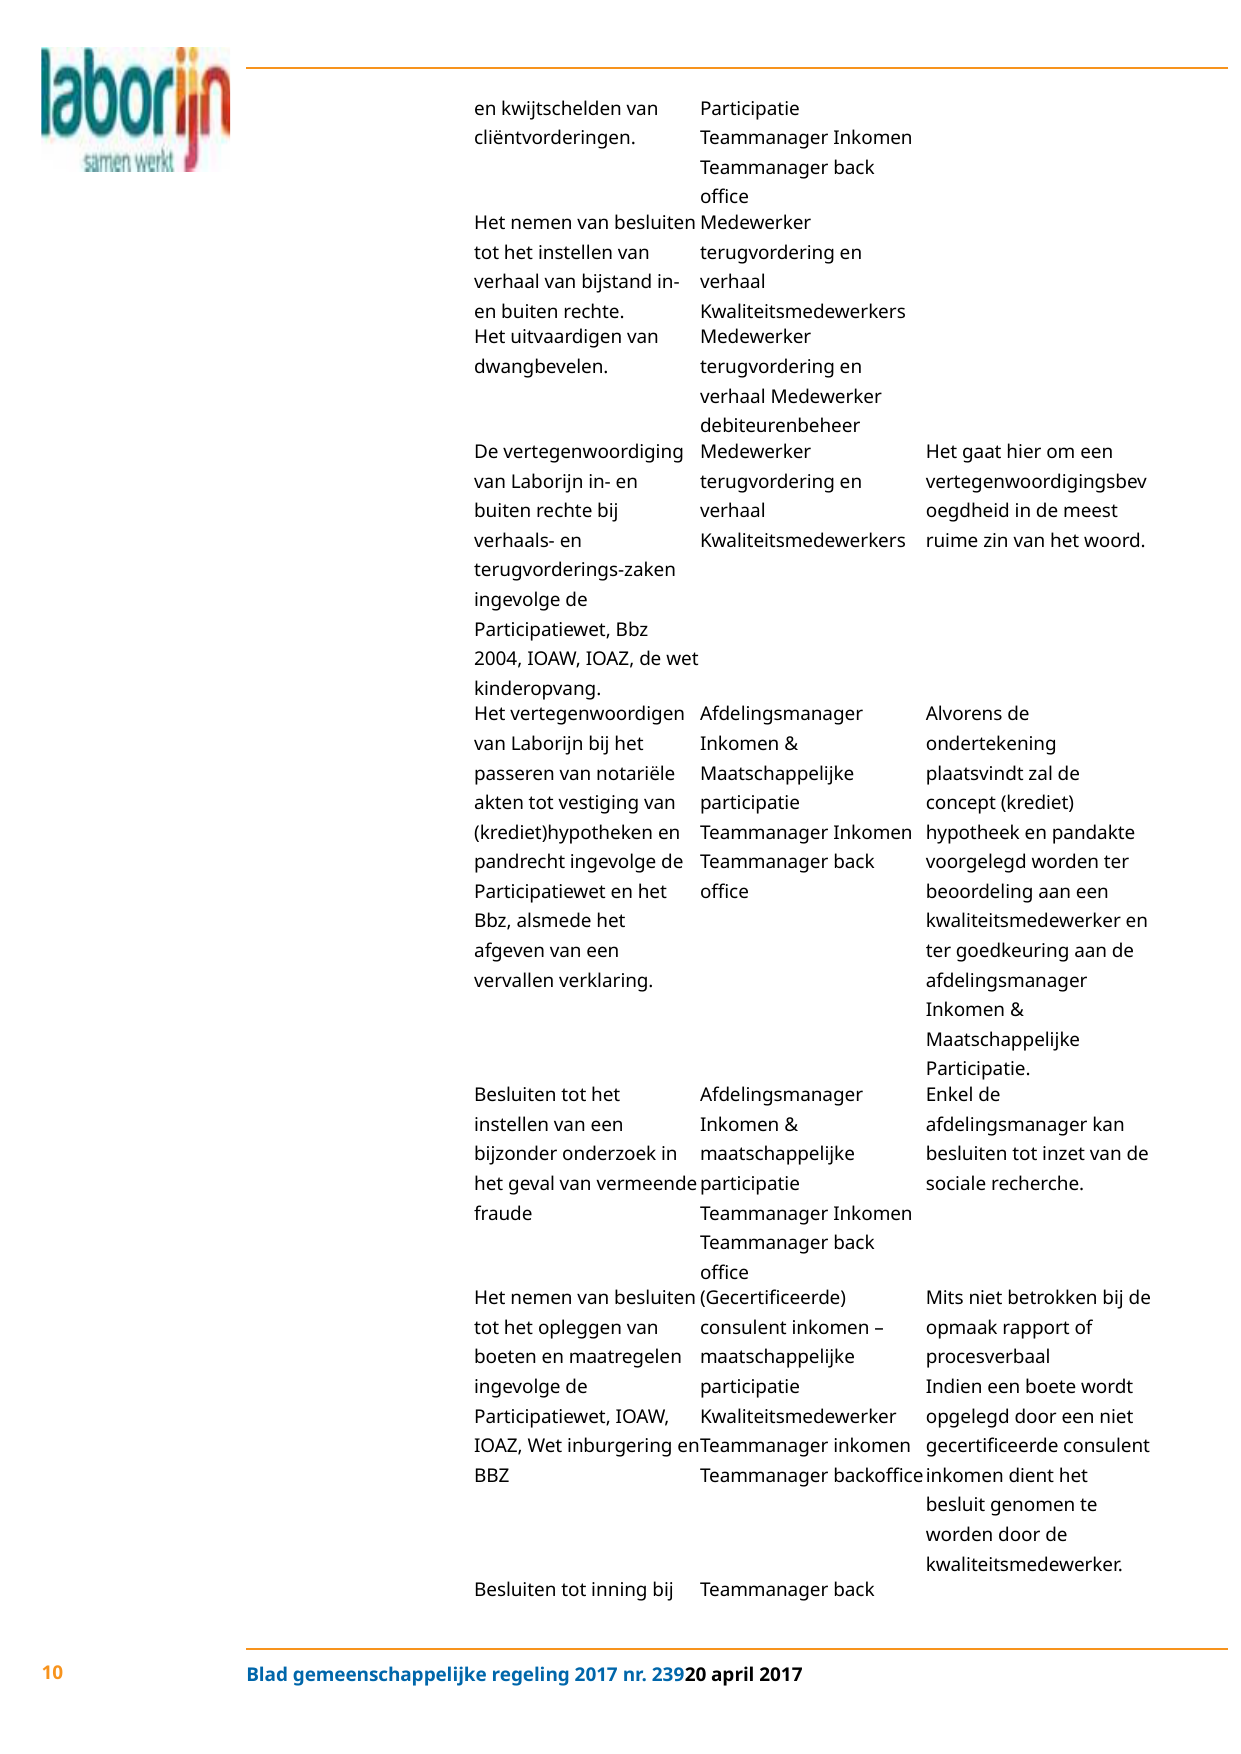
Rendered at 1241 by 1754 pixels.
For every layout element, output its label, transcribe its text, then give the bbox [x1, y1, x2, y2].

table_cell en kwijtschelden van cliëntvorderingen. [474, 95, 700, 209]
table_cell Mits niet betrokken bij de opmaak rapport of procesverbaal Indien een boete wordt opgelegd door een niet gecertificeerde consulent inkomen dient het besluit genomen te worden door de kwaliteitsmedewerker. [926, 1285, 1152, 1577]
table_cell (Gecertificeerde) consulent inkomen – maatschappelijke participatie Kwaliteitsmedewerker Teammanager inkomen Teammanager backoffice [700, 1285, 926, 1577]
picture [41, 47, 231, 172]
table_cell [926, 1577, 1152, 1602]
table_cell [248, 95, 474, 209]
table_cell Afdelingsmanager Inkomen & maatschappelijke participatie Teammanager Inkomen Teammanager back office [700, 1081, 926, 1284]
table_cell Teammanager back [700, 1577, 926, 1602]
table_cell Het uitvaardigen van dwangbevelen. [474, 324, 700, 438]
table_cell De vertegenwoordiging van Laborijn in- en buiten rechte bij verhaals- en terugvorderings-zaken ingevolge de Participatiewet, Bbz 2004, IOAW, IOAZ, de wet kinderopvang. [474, 438, 700, 701]
table_cell Afdelingsmanager Inkomen & Maatschappelijke participatie Teammanager Inkomen Teammanager back office [700, 701, 926, 1081]
table_cell Medewerker terugvordering en verhaal Kwaliteitsmedewerkers [700, 438, 926, 701]
table_cell Participatie Teammanager Inkomen Teammanager back office [700, 95, 926, 209]
table_cell Medewerker terugvordering en verhaal Medewerker debiteurenbeheer [700, 324, 926, 438]
table_cell Het nemen van besluiten tot het opleggen van boeten en maatregelen ingevolge de Participatiewet, IOAW, IOAZ, Wet inburgering en BBZ [474, 1285, 700, 1577]
table_cell [248, 1285, 474, 1577]
table_cell [926, 209, 1152, 324]
table_cell [248, 701, 474, 1081]
table_cell [248, 324, 474, 438]
table_cell Het vertegenwoordigen van Laborijn bij het passeren van notariële akten tot vestiging van (krediet)hypotheken en pandrecht ingevolge de Participatiewet en het Bbz, alsmede het afgeven van een vervallen verklaring. [474, 701, 700, 1081]
table_cell Het nemen van besluiten tot het instellen van verhaal van bijstand in- en buiten rechte. [474, 209, 700, 324]
table_cell [248, 209, 474, 324]
table_cell [926, 324, 1152, 438]
table_cell Enkel de afdelingsmanager kan besluiten tot inzet van de sociale recherche. [926, 1081, 1152, 1284]
table_cell Besluiten tot inning bij [474, 1577, 700, 1602]
table_cell [248, 1081, 474, 1284]
table_cell [248, 438, 474, 701]
table_cell Medewerker terugvordering en verhaal Kwaliteitsmedewerkers [700, 209, 926, 324]
table_cell Alvorens de ondertekening plaatsvindt zal de concept (krediet) hypotheek en pandakte voorgelegd worden ter beoordeling aan een kwaliteitsmedewerker en ter goedkeuring aan de afdelingsmanager Inkomen & Maatschappelijke Participatie. [926, 701, 1152, 1081]
table_cell [248, 1577, 474, 1602]
table_cell [926, 95, 1152, 209]
table_cell Het gaat hier om een vertegenwoordigingsbevoegdheid in de meest ruime zin van het woord. [926, 438, 1152, 701]
table_cell Besluiten tot het instellen van een bijzonder onderzoek in het geval van vermeende fraude [474, 1081, 700, 1284]
